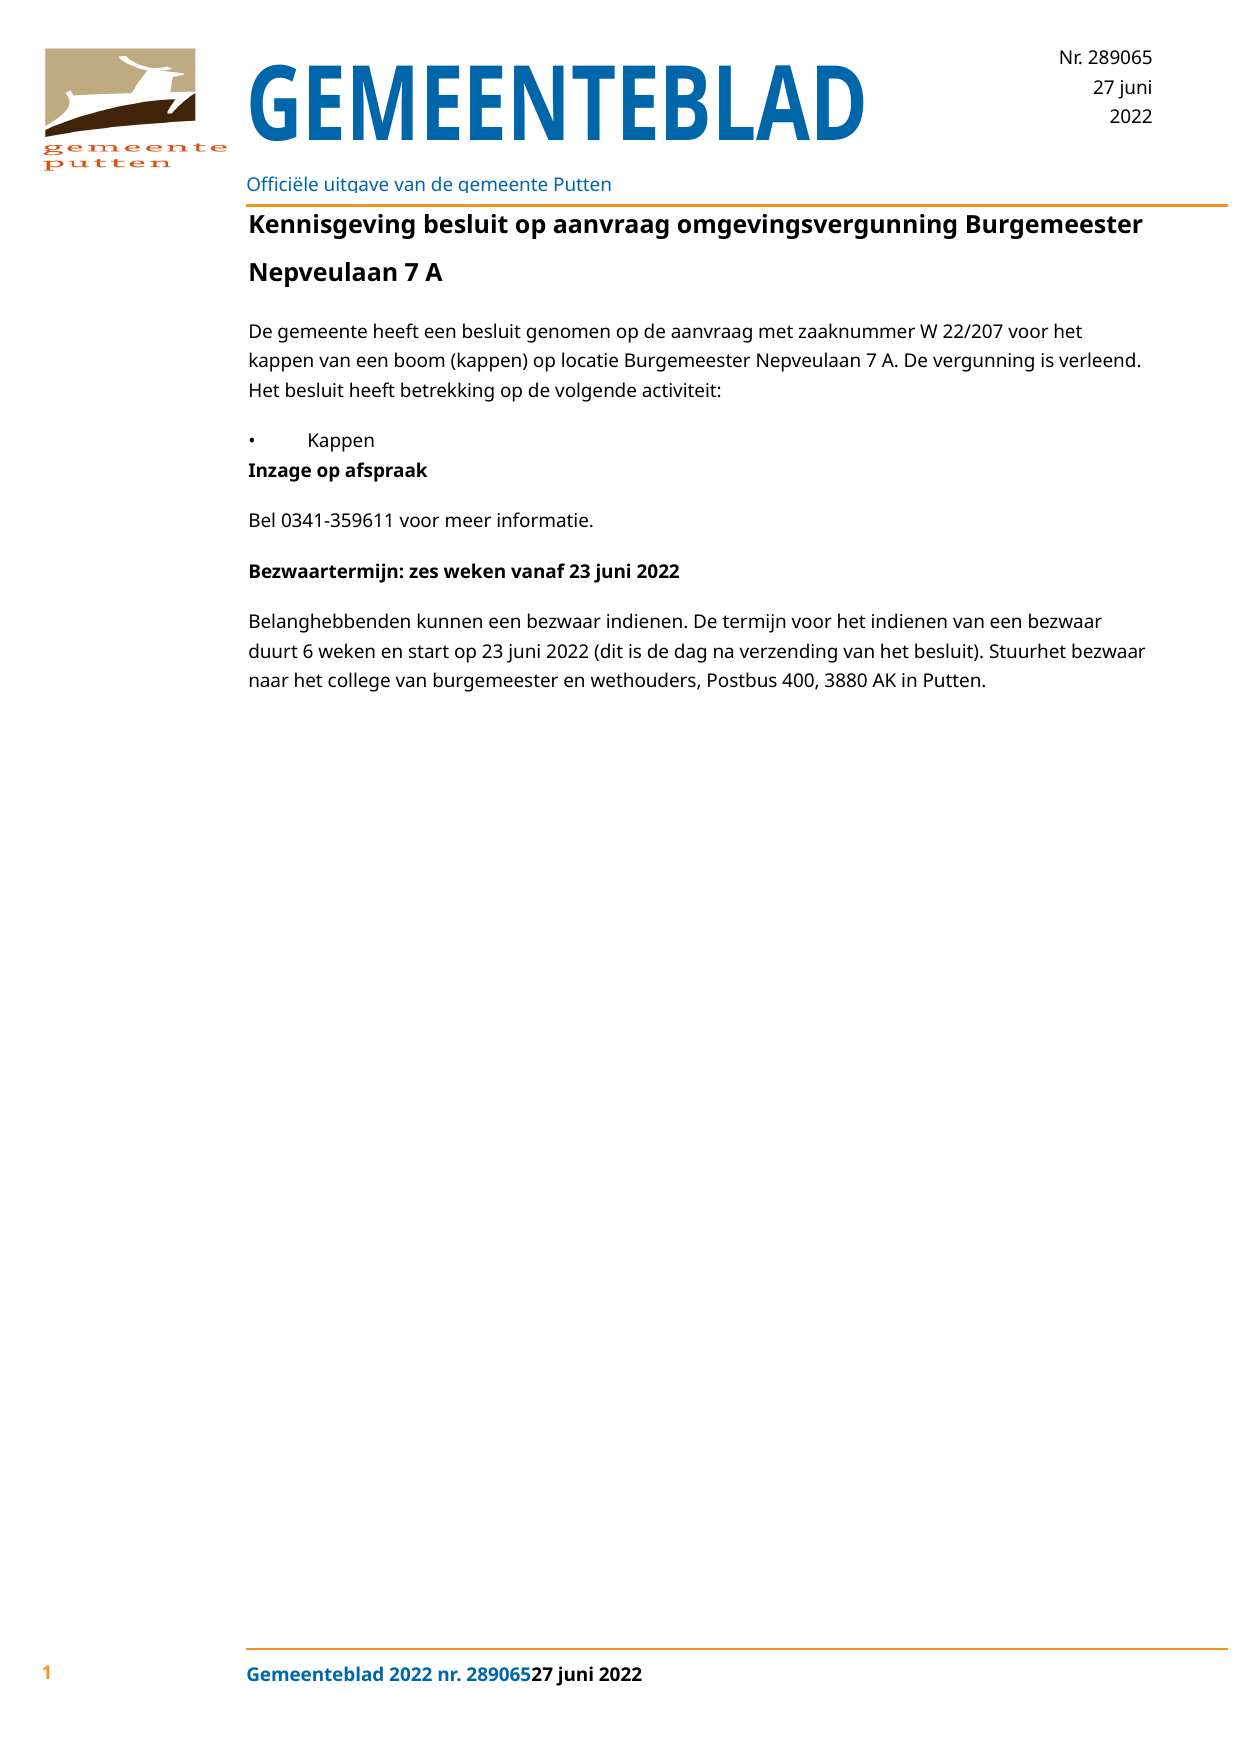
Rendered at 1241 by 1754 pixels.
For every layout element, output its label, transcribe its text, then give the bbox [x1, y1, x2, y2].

text Belanghebbenden kunnen een bezwaar indienen. De termijn voor het indienen van een bezwaar duurt 6 weken en start op 23 juni 2022 (dit is de dag na verzending van het besluit). Stuurhet bezwaar naar het college van burgemeester en wethouders, Postbus 400, 3880 AK in Putten. [248, 608, 1152, 693]
text Bel 0341-359611 voor meer informatie. [248, 507, 1152, 533]
list Kappen [248, 427, 1152, 453]
text De gemeente heeft een besluit genomen op de aanvraag met zaaknummer W 22/207 voor het kappen van een boom (kappen) op locatie Burgemeester Nepveulaan 7 A. De vergunning is verleend. Het besluit heeft betrekking op de volgende activiteit: [248, 318, 1152, 403]
text Bezwaartermijn: zes weken vanaf 23 juni 2022 [248, 558, 1152, 584]
text Inzage op afspraak [248, 457, 1152, 483]
text Kennisgeving besluit op aanvraag omgevingsvergunning Burgemeester Nepveulaan 7 A [248, 207, 1152, 288]
picture [41, 47, 231, 172]
